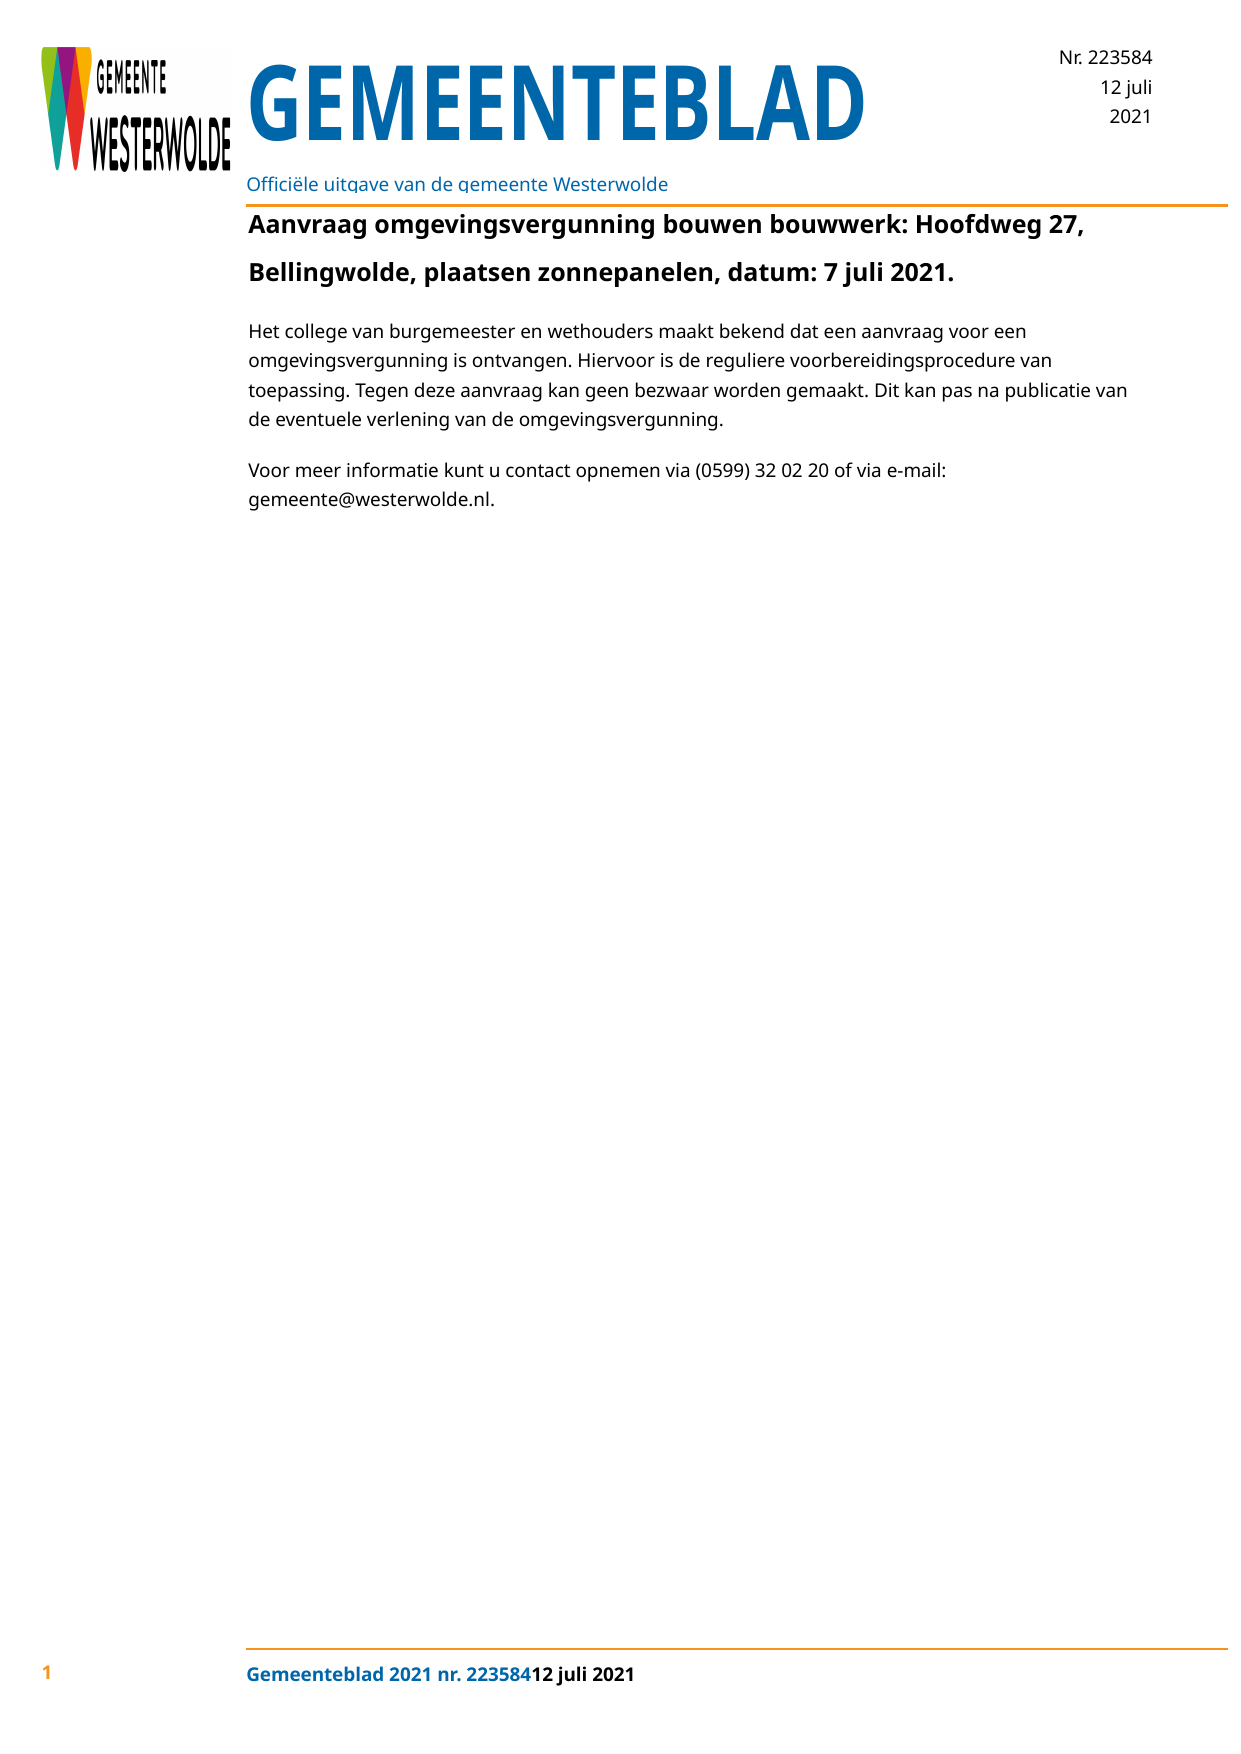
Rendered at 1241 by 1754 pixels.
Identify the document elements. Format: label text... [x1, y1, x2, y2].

picture [41, 47, 231, 172]
text Voor meer informatie kunt u contact opnemen via (0599) 32 02 20 of via e-mail: gemeente@westerwolde.nl. [248, 457, 1152, 512]
text Aanvraag omgevingsvergunning bouwen bouwwerk: Hoofdweg 27, Bellingwolde, plaatsen zonnepanelen, datum: 7 juli 2021. [248, 207, 1152, 288]
text Het college van burgemeester en wethouders maakt bekend dat een aanvraag voor een omgevingsvergunning is ontvangen. Hiervoor is de reguliere voorbereidingsprocedure van toepassing. Tegen deze aanvraag kan geen bezwaar worden gemaakt. Dit kan pas na publicatie van de eventuele verlening van de omgevingsvergunning. [248, 318, 1152, 432]
